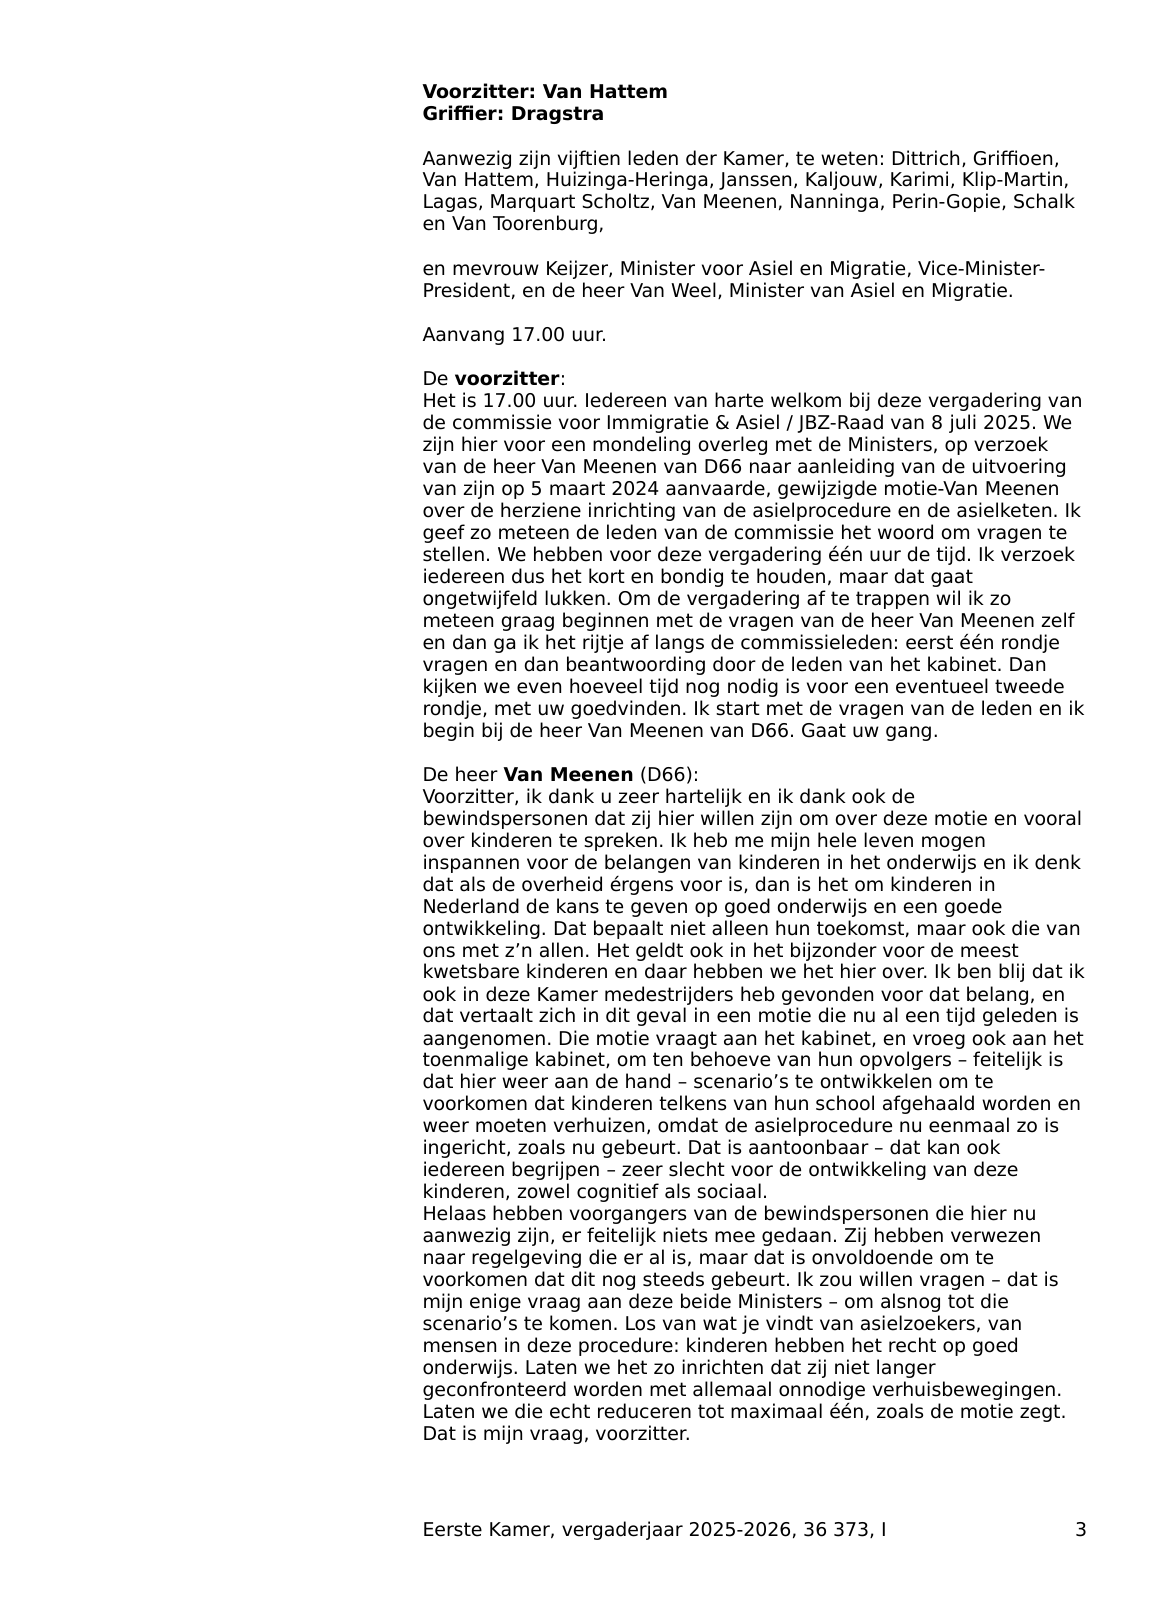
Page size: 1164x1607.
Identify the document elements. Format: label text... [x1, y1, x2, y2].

text Voorzitter, ik dank u zeer hartelijk en ik dank ook de bewindspersonen dat zij hier willen zijn om over deze motie en vooral over kinderen te spreken. Ik heb me mijn hele leven mogen inspannen voor de belangen van kinderen in het onderwijs en ik denk dat als de overheid érgens voor is, dan is het om kinderen in Nederland de kans te geven op goed onderwijs en een goede ontwikkeling. Dat bepaalt niet alleen hun toekomst, maar ook die van ons met z’n allen. Het geldt ook in het bijzonder voor de meest kwetsbare kinderen en daar hebben we het hier over. Ik ben blij dat ik ook in deze Kamer medestrijders heb gevonden voor dat belang, en dat vertaalt zich in dit geval in een motie die nu al een tijd geleden is aangenomen. Die motie vraagt aan het kabinet, en vroeg ook aan het toenmalige kabinet, om ten behoeve van hun opvolgers – feitelijk is dat hier weer aan de hand – scenario’s te ontwikkelen om te voorkomen dat kinderen telkens van hun school afgehaald worden en weer moeten verhuizen, omdat de asielprocedure nu eenmaal zo is ingericht, zoals nu gebeurt. Dat is aantoonbaar – dat kan ook iedereen begrijpen – zeer slecht voor de ontwikkeling van deze kinderen, zowel cognitief als sociaal. [422, 786, 1087, 1203]
text Voorzitter: Van Hattem [422, 81, 1087, 103]
text De voorzitter: [422, 368, 1087, 390]
text Helaas hebben voorgangers van de bewindspersonen die hier nu aanwezig zijn, er feitelijk niets mee gedaan. Zij hebben verwezen naar regelgeving die er al is, maar dat is onvoldoende om te voorkomen dat dit nog steeds gebeurt. Ik zou willen vragen – dat is mijn enige vraag aan deze beide Ministers – om alsnog tot die scenario’s te komen. Los van wat je vindt van asielzoekers, van mensen in deze procedure: kinderen hebben het recht op goed onderwijs. Laten we het zo inrichten dat zij niet langer geconfronteerd worden met allemaal onnodige verhuisbewegingen. Laten we die echt reduceren tot maximaal één, zoals de motie zegt. Dat is mijn vraag, voorzitter. [422, 1203, 1087, 1445]
text Griffier: Dragstra [422, 103, 1087, 125]
text Aanwezig zijn vijftien leden der Kamer, te weten: Dittrich, Griffioen, Van Hattem, Huizinga-Heringa, Janssen, Kaljouw, Karimi, Klip-Martin, Lagas, Marquart Scholtz, Van Meenen, Nanninga, Perin-Gopie, Schalk en Van Toorenburg, [422, 147, 1087, 235]
text Het is 17.00 uur. Iedereen van harte welkom bij deze vergadering van de commissie voor Immigratie & Asiel / JBZ-Raad van 8 juli 2025. We zijn hier voor een mondeling overleg met de Ministers, op verzoek van de heer Van Meenen van D66 naar aanleiding van de uitvoering van zijn op 5 maart 2024 aanvaarde, gewijzigde motie-Van Meenen over de herziene inrichting van de asielprocedure en de asielketen. Ik geef zo meteen de leden van de commissie het woord om vragen te stellen. We hebben voor deze vergadering één uur de tijd. Ik verzoek iedereen dus het kort en bondig te houden, maar dat gaat ongetwijfeld lukken. Om de vergadering af te trappen wil ik zo meteen graag beginnen met de vragen van de heer Van Meenen zelf en dan ga ik het rijtje af langs de commissieleden: eerst één rondje vragen en dan beantwoording door de leden van het kabinet. Dan kijken we even hoeveel tijd nog nodig is voor een eventueel tweede rondje, met uw goedvinden. Ik start met de vragen van de leden en ik begin bij de heer Van Meenen van D66. Gaat uw gang. [422, 390, 1087, 741]
text Aanvang 17.00 uur. [422, 324, 1087, 346]
text De heer Van Meenen (D66): [422, 764, 1087, 786]
text en mevrouw Keijzer, Minister voor Asiel en Migratie, Vice-Minister-President, en de heer Van Weel, Minister van Asiel en Migratie. [422, 257, 1087, 301]
